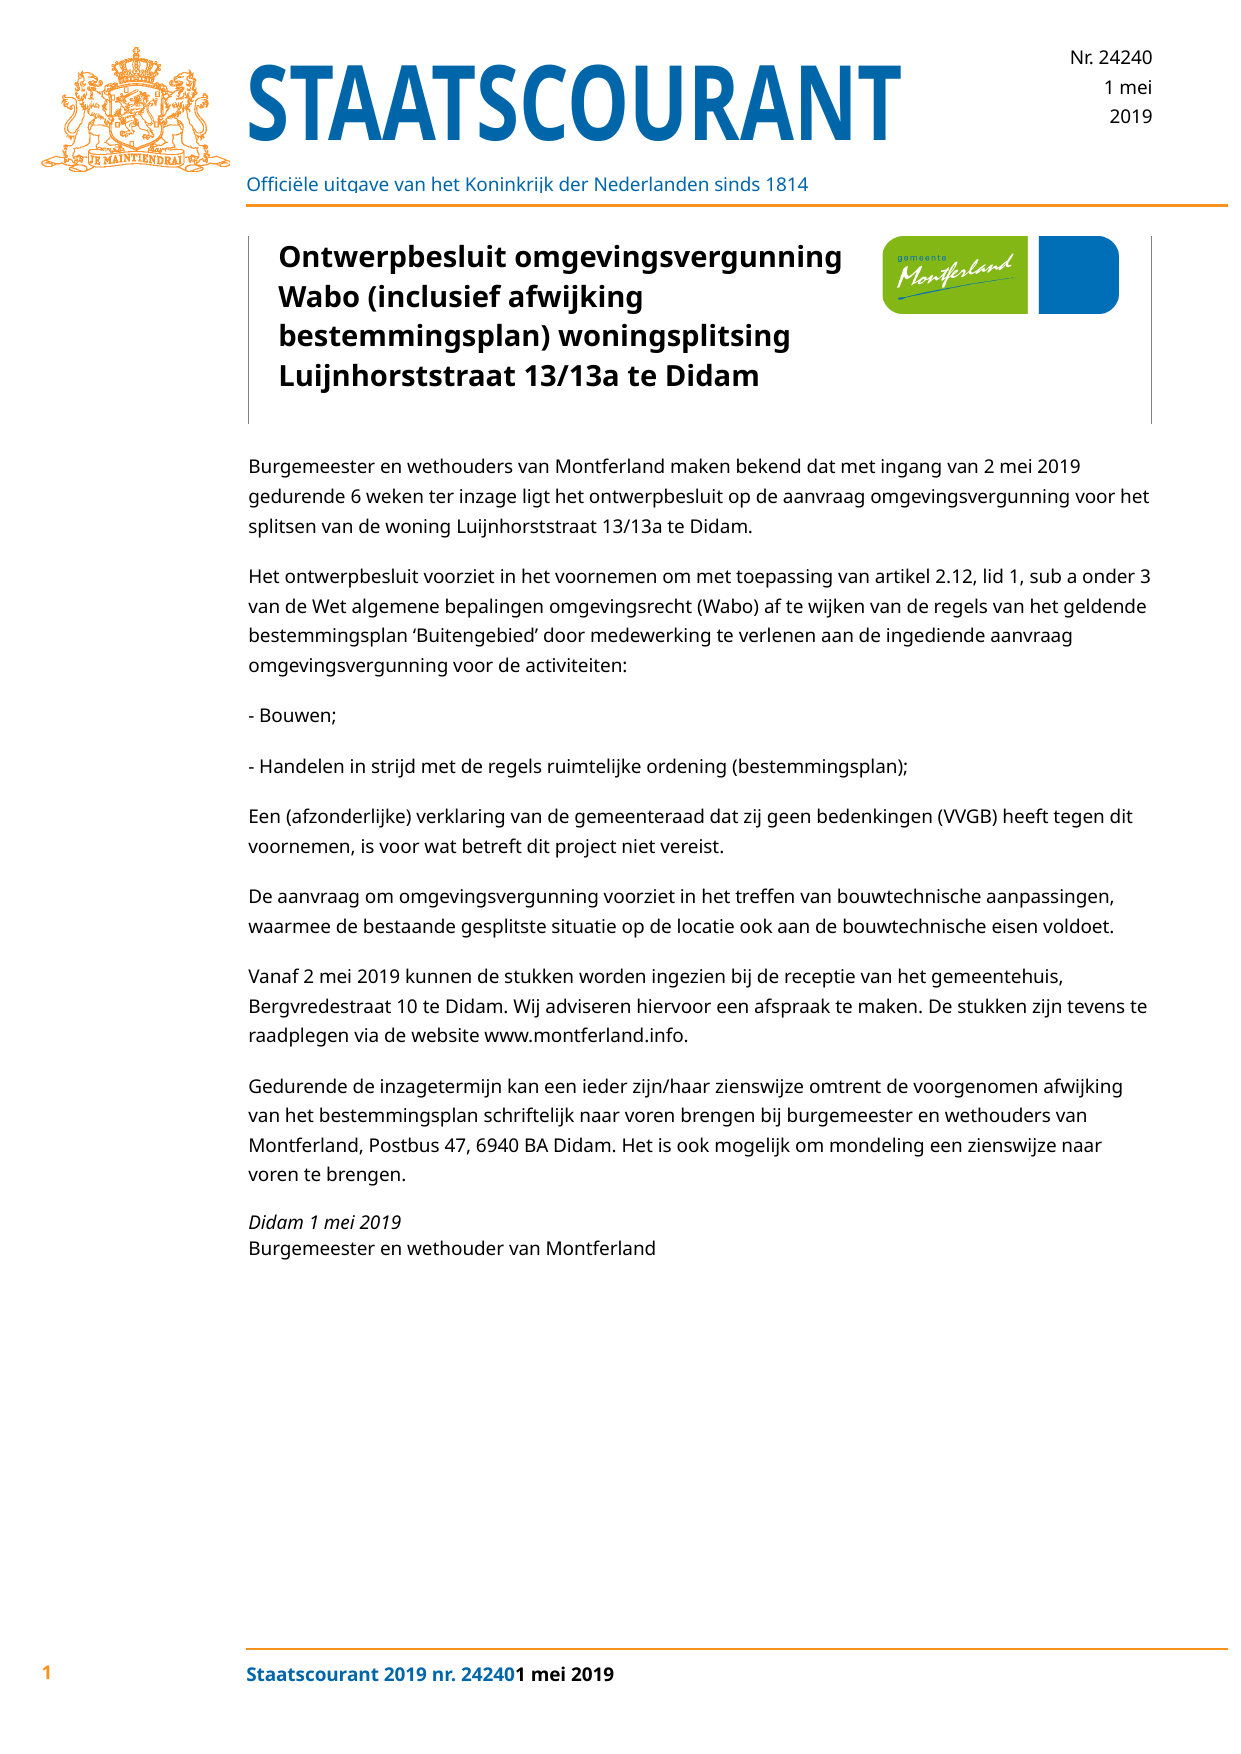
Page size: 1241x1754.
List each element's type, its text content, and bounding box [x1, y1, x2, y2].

text Didam 1 mei 2019 [248, 1209, 1152, 1235]
text Burgemeester en wethouders van Montferland maken bekend dat met ingang van 2 mei 2019 gedurende 6 weken ter inzage ligt het ontwerpbesluit op de aanvraag omgevingsvergunning voor het splitsen van de woning Luijnhorststraat 13/13a te Didam. [248, 454, 1152, 538]
text Het ontwerpbesluit voorziet in het voornemen om met toepassing van artikel 2.12, lid 1, sub a onder 3 van de Wet algemene bepalingen omgevingsrecht (Wabo) af te wijken van de regels van het geldende bestemmingsplan ‘Buitengebied’ door medewerking te verlenen aan de ingediende aanvraag omgevingsvergunning voor de activiteiten: [248, 563, 1152, 678]
text De aanvraag om omgevingsvergunning voorziet in het treffen van bouwtechnische aanpassingen, waarmee de bestaande gesplitste situatie op de locatie ook aan de bouwtechnische eisen voldoet. [248, 883, 1152, 938]
text Burgemeester en wethouder van Montferland [248, 1235, 1152, 1261]
picture [882, 236, 1119, 314]
text - Handelen in strijd met de regels ruimtelijke ordening (bestemmingsplan); [248, 753, 1152, 778]
table_header Ontwerpbesluit omgevingsvergunning Wabo (inclusief afwijking bestemmingsplan) woningsplitsing Luijnhorststraat 13/13a te Didam [249, 236, 850, 424]
table_header [850, 236, 1151, 424]
picture [41, 47, 231, 172]
text Een (afzonderlijke) verklaring van de gemeenteraad dat zij geen bedenkingen (VVGB) heeft tegen dit voornemen, is voor wat betreft dit project niet vereist. [248, 803, 1152, 858]
text Vanaf 2 mei 2019 kunnen de stukken worden ingezien bij de receptie van het gemeentehuis, Bergvredestraat 10 te Didam. Wij adviseren hiervoor een afspraak te maken. De stukken zijn tevens te raadplegen via de website www.montferland.info. [248, 963, 1152, 1048]
text Gedurende de inzagetermijn kan een ieder zijn/haar zienswijze omtrent de voorgenomen afwijking van het bestemmingsplan schriftelijk naar voren brengen bij burgemeester en wethouders van Montferland, Postbus 47, 6940 BA Didam. Het is ook mogelijk om mondeling een zienswijze naar voren te brengen. [248, 1073, 1152, 1187]
text - Bouwen; [248, 702, 1152, 728]
